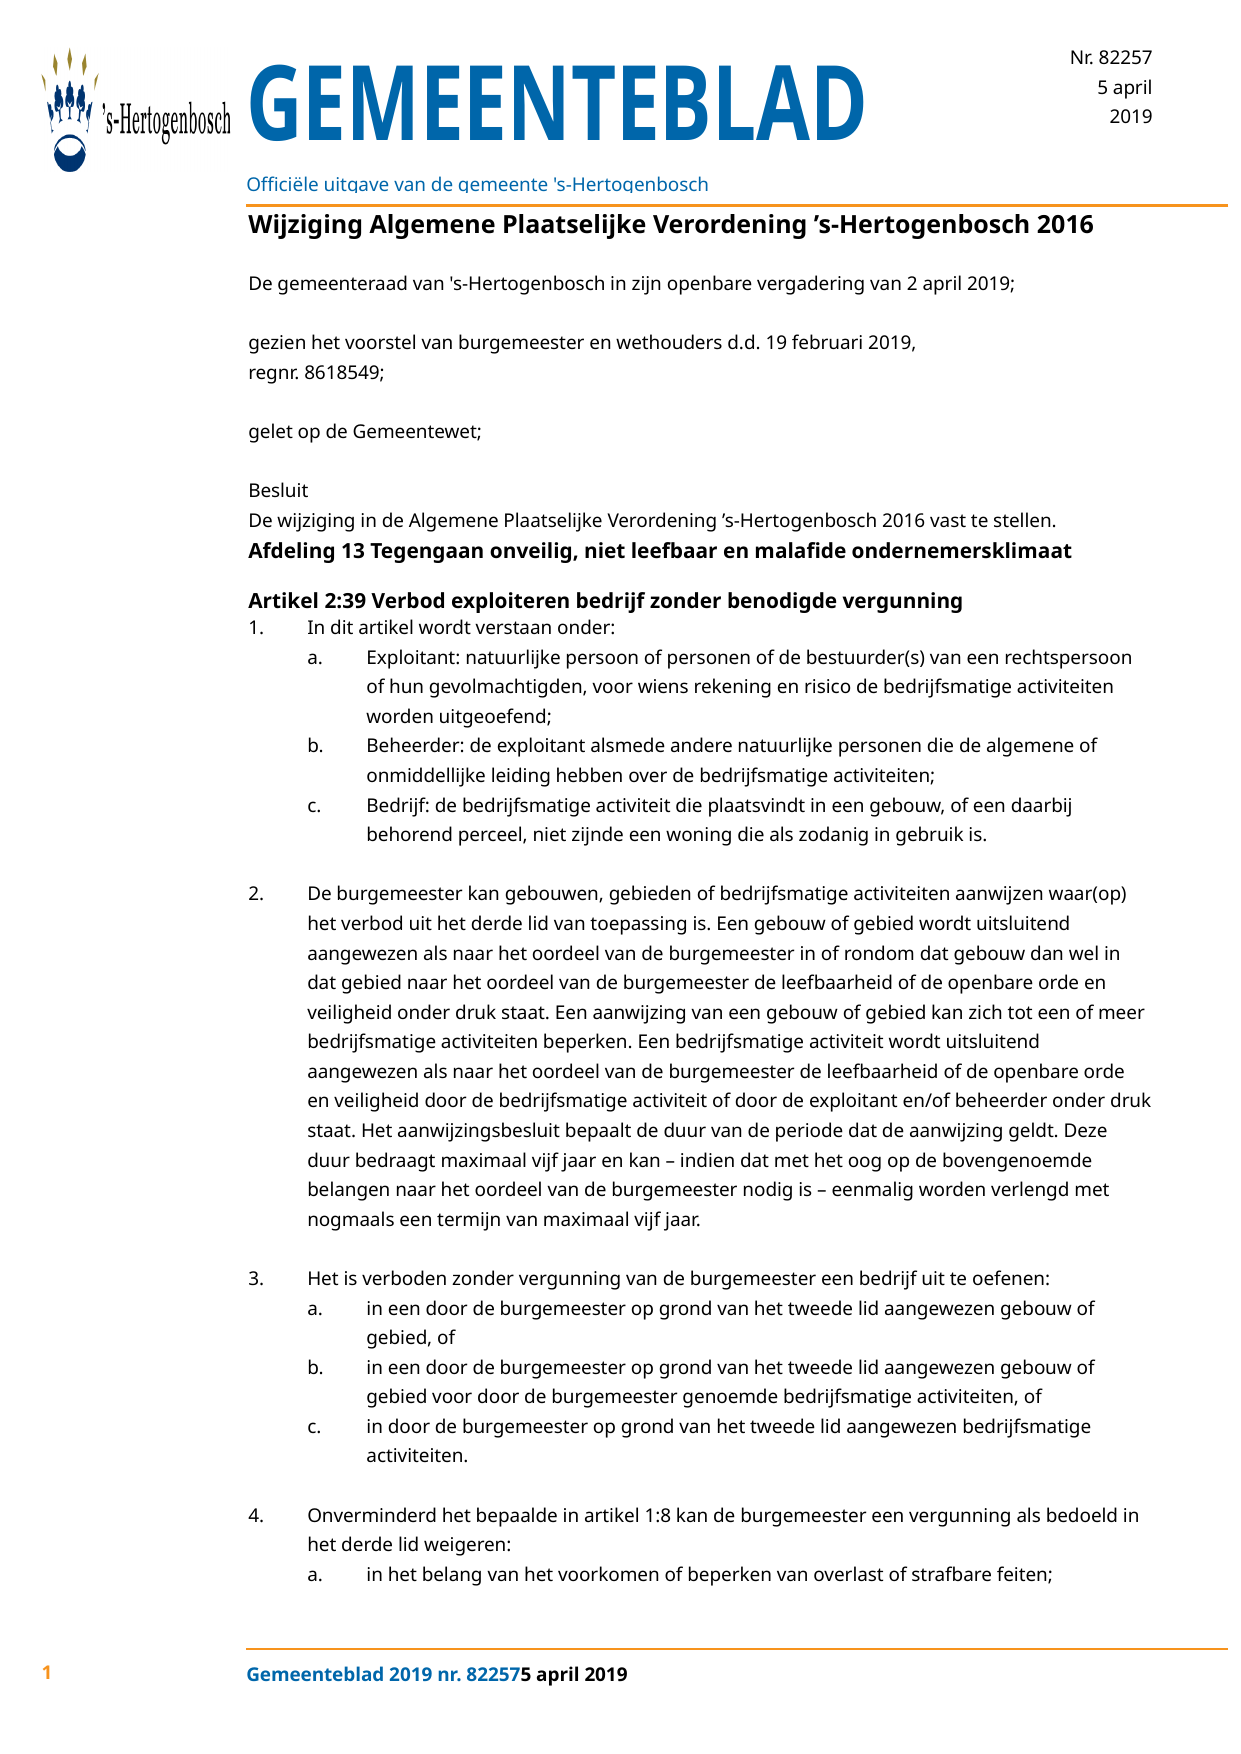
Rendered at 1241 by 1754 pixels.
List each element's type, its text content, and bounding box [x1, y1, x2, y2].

list De burgemeester kan gebouwen, gebieden of bedrijfsmatige activiteiten aanwijzen waar(op) het verbod uit het derde lid van toepassing is. Een gebouw of gebied wordt uitsluitend aangewezen als naar het oordeel van de burgemeester in of rondom dat gebouw dan wel in dat gebied naar het oordeel van de burgemeester de leefbaarheid of de openbare orde en veiligheid onder druk staat. Een aanwijzing van een gebouw of gebied kan zich tot een of meer bedrijfsmatige activiteiten beperken. Een bedrijfsmatige activiteit wordt uitsluitend aangewezen als naar het oordeel van de burgemeester de leefbaarheid of de openbare orde en veiligheid door de bedrijfsmatige activiteit of door de exploitant en/of beheerder onder druk staat. Het aanwijzingsbesluit bepaalt de duur van de periode dat de aanwijzing geldt. Deze duur bedraagt maximaal vijf jaar en kan – indien dat met het oog op de bovengenoemde belangen naar het oordeel van de burgemeester nodig is – eenmalig worden verlengd met nogmaals een termijn van maximaal vijf jaar. [248, 881, 1152, 1232]
list Het is verboden zonder vergunning van de burgemeester een bedrijf uit te oefenen: [248, 1265, 1152, 1291]
list in een door de burgemeester op grond van het tweede lid aangewezen gebouw of gebied voor door de burgemeester genoemde bedrijfsmatige activiteiten, of [307, 1354, 1152, 1409]
text gelet op de Gemeentewet; [248, 418, 1152, 444]
list In dit artikel wordt verstaan onder: [248, 614, 1152, 640]
picture [41, 47, 231, 172]
text gezien het voorstel van burgemeester en wethouders d.d. 19 februari 2019, [248, 329, 1152, 355]
list Exploitant: natuurlijke persoon of personen of de bestuurder(s) van een rechtspersoon of hun gevolmachtigden, voor wiens rekening en risico de bedrijfsmatige activiteiten worden uitgeoefend; [307, 644, 1152, 729]
text Besluit [248, 477, 1152, 503]
text Afdeling 13 Tegengaan onveilig, niet leefbaar en malafide ondernemersklimaat [248, 537, 1152, 565]
list in het belang van het voorkomen of beperken van overlast of strafbare feiten; [307, 1561, 1152, 1587]
text regnr. 8618549; [248, 359, 1152, 385]
list Beheerder: de exploitant alsmede andere natuurlijke personen die de algemene of onmiddellijke leiding hebben over de bedrijfsmatige activiteiten; [307, 733, 1152, 788]
list Bedrijf: de bedrijfsmatige activiteit die plaatsvindt in een gebouw, of een daarbij behorend perceel, niet zijnde een woning die als zodanig in gebruik is. [307, 792, 1152, 847]
text De gemeenteraad van 's-Hertogenbosch in zijn openbare vergadering van 2 april 2019; [248, 270, 1152, 296]
list in door de burgemeester op grond van het tweede lid aangewezen bedrijfsmatige activiteiten. [307, 1413, 1152, 1468]
list Onverminderd het bepaalde in artikel 1:8 kan de burgemeester een vergunning als bedoeld in het derde lid weigeren: [248, 1502, 1152, 1557]
text De wijziging in de Algemene Plaatselijke Verordening ’s-Hertogenbosch 2016 vast te stellen. [248, 507, 1152, 533]
text Wijziging Algemene Plaatselijke Verordening ’s-Hertogenbosch 2016 [248, 207, 1152, 241]
list in een door de burgemeester op grond van het tweede lid aangewezen gebouw of gebied, of [307, 1295, 1152, 1350]
text Artikel 2:39 Verbod exploiteren bedrijf zonder benodigde vergunning [248, 586, 1152, 614]
